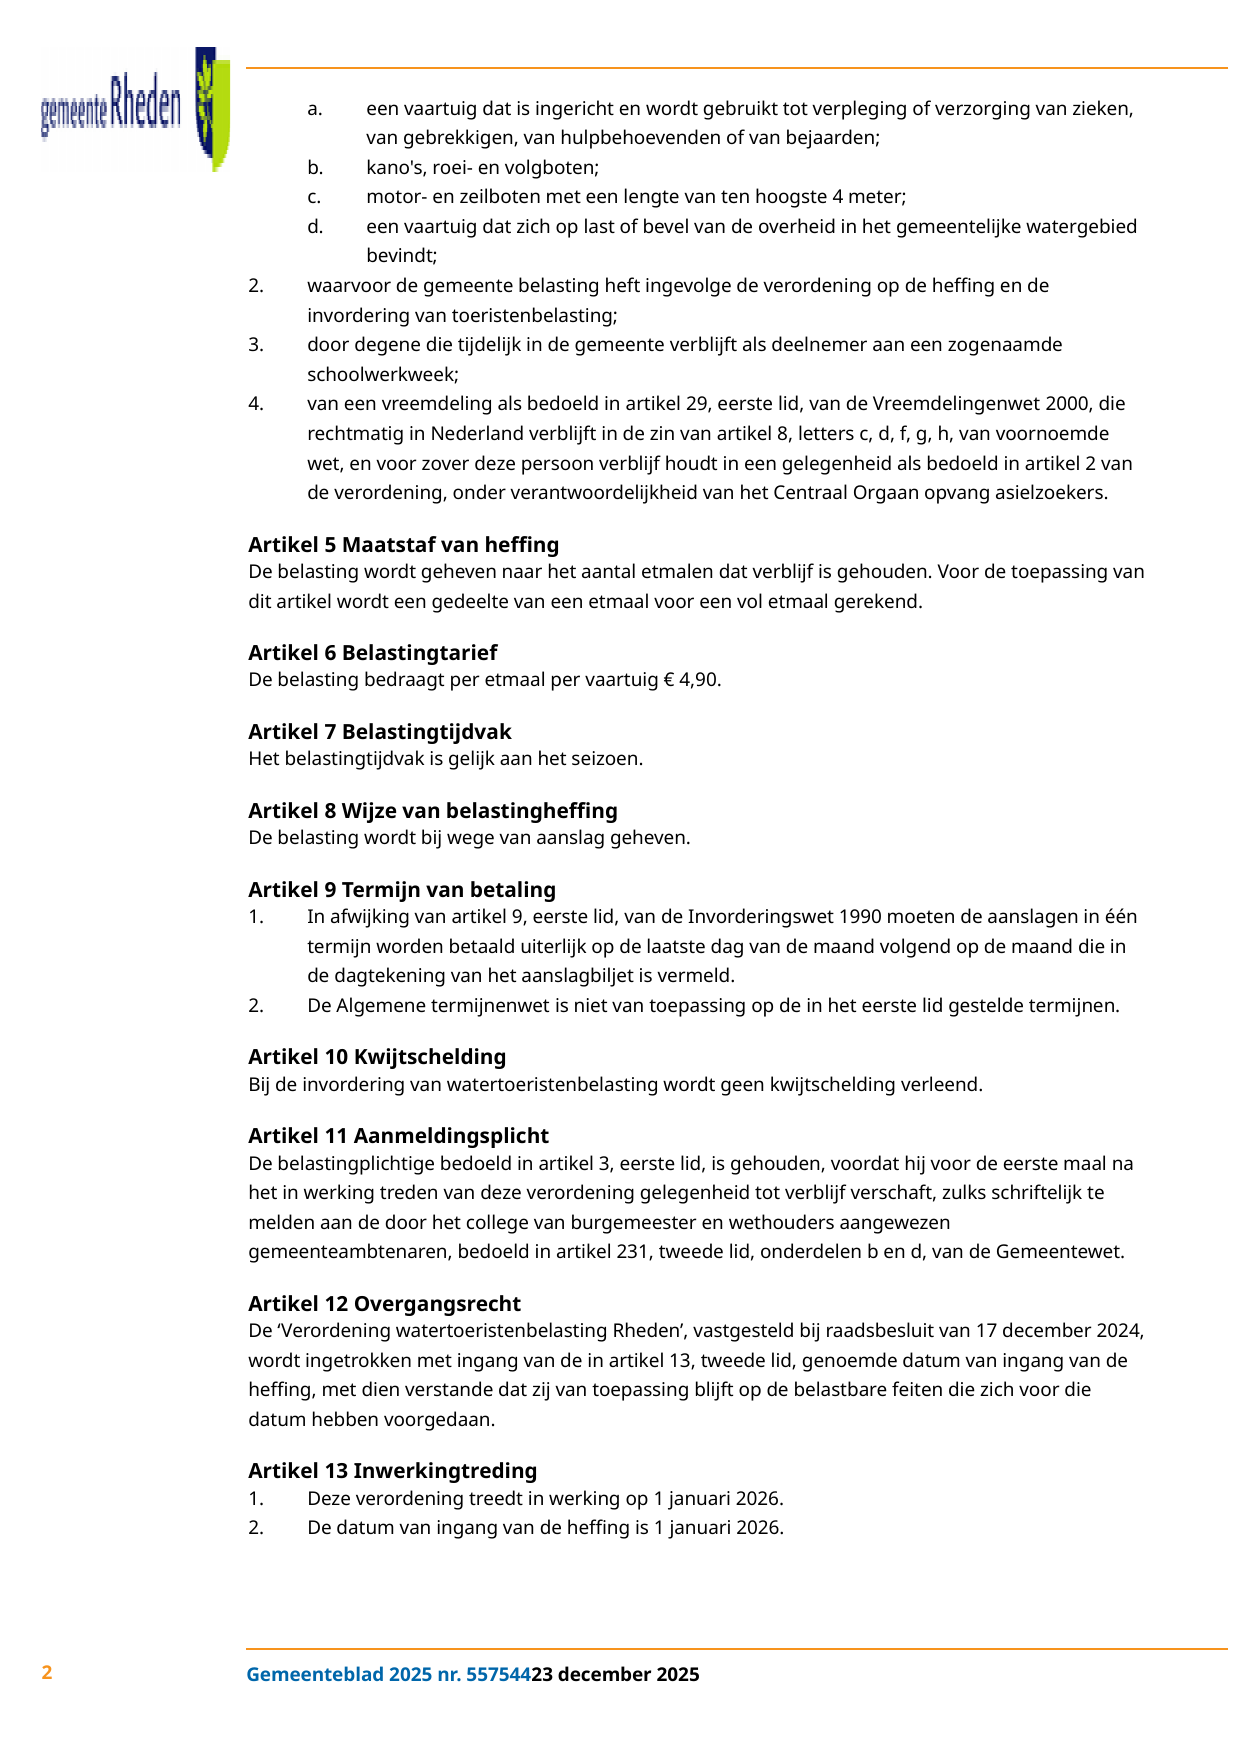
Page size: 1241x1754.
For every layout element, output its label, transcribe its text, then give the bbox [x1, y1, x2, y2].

text Artikel 6 Belastingtarief [248, 638, 1152, 667]
text Artikel 8 Wijze van belastingheffing [248, 796, 1152, 824]
picture [41, 47, 231, 172]
list door degene die tijdelijk in de gemeente verblijft als deelnemer aan een zogenaamde schoolwerkweek; [248, 331, 1152, 387]
text Artikel 7 Belastingtijdvak [248, 717, 1152, 746]
text Artikel 13 Inwerkingtreding [248, 1456, 1152, 1485]
text Het belastingtijdvak is gelijk aan het seizoen. [248, 746, 1152, 771]
text De belasting wordt geheven naar het aantal etmalen dat verblijf is gehouden. Voor de toepassing van dit artikel wordt een gedeelte van een etmaal voor een vol etmaal gerekend. [248, 558, 1152, 613]
list Deze verordening treedt in werking op 1 januari 2026. [248, 1485, 1152, 1511]
list van een vreemdeling als bedoeld in artikel 29, eerste lid, van de Vreemdelingenwet 2000, die rechtmatig in Nederland verblijft in de zin van artikel 8, letters c, d, f, g, h, van voornoemde wet, en voor zover deze persoon verblijf houdt in een gelegenheid als bedoeld in artikel 2 van de verordening, onder verantwoordelijkheid van het Centraal Orgaan opvang asielzoekers. [248, 391, 1152, 505]
text Artikel 11 Aanmeldingsplicht [248, 1121, 1152, 1150]
text De belastingplichtige bedoeld in artikel 3, eerste lid, is gehouden, voordat hij voor de eerste maal na het in werking treden van deze verordening gelegenheid tot verblijf verschaft, zulks schriftelijk te melden aan de door het college van burgemeester en wethouders aangewezen gemeenteambtenaren, bedoeld in artikel 231, tweede lid, onderdelen b en d, van de Gemeentewet. [248, 1150, 1152, 1264]
list De datum van ingang van de heffing is 1 januari 2026. [248, 1514, 1152, 1540]
text De ‘Verordening watertoeristenbelasting Rheden’, vastgesteld bij raadsbesluit van 17 december 2024, wordt ingetrokken met ingang van de in artikel 13, tweede lid, genoemde datum van ingang van de heffing, met dien verstande dat zij van toepassing blijft op de belastbare feiten die zich voor die datum hebben voorgedaan. [248, 1317, 1152, 1432]
list motor- en zeilboten met een lengte van ten hoogste 4 meter; [307, 183, 1152, 209]
list De Algemene termijnenwet is niet van toepassing op de in het eerste lid gestelde termijnen. [248, 992, 1152, 1018]
text Artikel 12 Overgangsrecht [248, 1289, 1152, 1317]
list waarvoor de gemeente belasting heft ingevolge de verordening op de heffing en de invordering van toeristenbelasting; [248, 272, 1152, 328]
list In afwijking van artikel 9, eerste lid, van de Invorderingswet 1990 moeten de aanslagen in één termijn worden betaald uiterlijk op de laatste dag van de maand volgend op de maand die in de dagtekening van het aanslagbiljet is vermeld. [248, 903, 1152, 988]
text Bij de invordering van watertoeristenbelasting wordt geen kwijtschelding verleend. [248, 1071, 1152, 1097]
list een vaartuig dat is ingericht en wordt gebruikt tot verpleging of verzorging van zieken, van gebrekkigen, van hulpbehoevenden of van bejaarden; [307, 95, 1152, 150]
text De belasting wordt bij wege van aanslag geheven. [248, 824, 1152, 850]
text Artikel 10 Kwijtschelding [248, 1042, 1152, 1071]
text De belasting bedraagt per etmaal per vaartuig € 4,90. [248, 667, 1152, 692]
list kano's, roei- en volgboten; [307, 154, 1152, 180]
text Artikel 5 Maatstaf van heffing [248, 530, 1152, 558]
list een vaartuig dat zich op last of bevel van de overheid in het gemeentelijke watergebied bevindt; [307, 213, 1152, 268]
text Artikel 9 Termijn van betaling [248, 875, 1152, 903]
